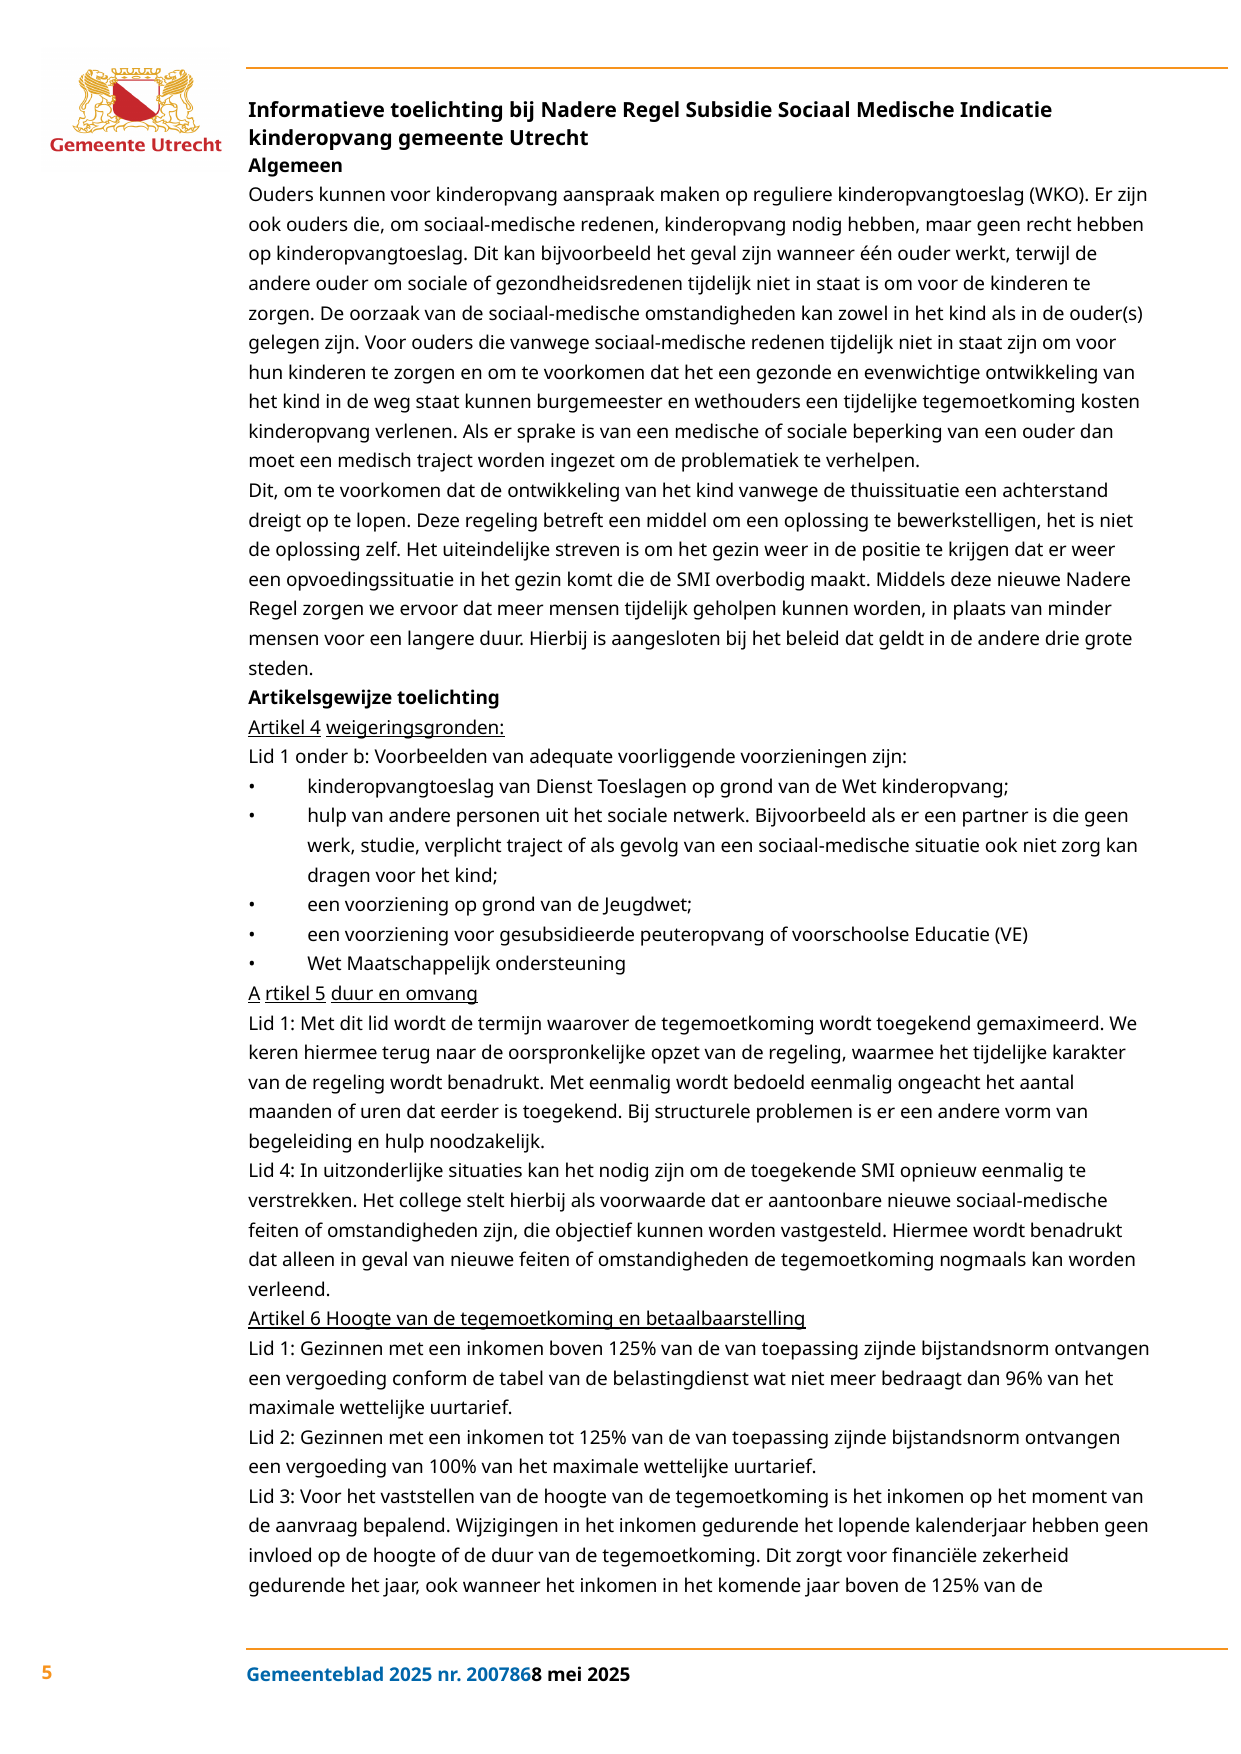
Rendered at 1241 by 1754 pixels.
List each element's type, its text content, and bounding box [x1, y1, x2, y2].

list een voorziening voor gesubsidieerde peuteropvang of voorschoolse Educatie (VE) [248, 921, 1152, 947]
text Artikel 6 Hoogte van de tegemoetkoming en betaalbaarstelling [248, 1306, 1152, 1331]
text Algemeen [248, 152, 1152, 177]
text Lid 3: Voor het vaststellen van de hoogte van de tegemoetkoming is het inkomen op het moment van de aanvraag bepalend. Wijzigingen in het inkomen gedurende het lopende kalenderjaar hebben geen invloed op de hoogte of de duur van de tegemoetkoming. Dit zorgt voor financiële zekerheid gedurende het jaar, ook wanneer het inkomen in het komende jaar boven de 125% van de [248, 1483, 1152, 1597]
text Lid 4: In uitzonderlijke situaties kan het nodig zijn om de toegekende SMI opnieuw eenmalig te verstrekken. Het college stelt hierbij als voorwaarde dat er aantoonbare nieuwe sociaal-medische feiten of omstandigheden zijn, die objectief kunnen worden vastgesteld. Hiermee wordt benadrukt dat alleen in geval van nieuwe feiten of omstandigheden de tegemoetkoming nogmaals kan worden verleend. [248, 1158, 1152, 1302]
list Wet Maatschappelijk ondersteuning [248, 951, 1152, 976]
text Ouders kunnen voor kinderopvang aanspraak maken op reguliere kinderopvangtoeslag (WKO). Er zijn ook ouders die, om sociaal-medische redenen, kinderopvang nodig hebben, maar geen recht hebben op kinderopvangtoeslag. Dit kan bijvoorbeeld het geval zijn wanneer één ouder werkt, terwijl de andere ouder om sociale of gezondheidsredenen tijdelijk niet in staat is om voor de kinderen te zorgen. De oorzaak van de sociaal-medische omstandigheden kan zowel in het kind als in de ouder(s) gelegen zijn. Voor ouders die vanwege sociaal-medische redenen tijdelijk niet in staat zijn om voor hun kinderen te zorgen en om te voorkomen dat het een gezonde en evenwichtige ontwikkeling van het kind in de weg staat kunnen burgemeester en wethouders een tijdelijke tegemoetkoming kosten kinderopvang verlenen. Als er sprake is van een medische of sociale beperking van een ouder dan moet een medisch traject worden ingezet om de problematiek te verhelpen. [248, 181, 1152, 473]
list hulp van andere personen uit het sociale netwerk. Bijvoorbeeld als er een partner is die geen werk, studie, verplicht traject of als gevolg van een sociaal-medische situatie ook niet zorg kan dragen voor het kind; [248, 803, 1152, 887]
picture [41, 47, 231, 172]
text Lid 1: Met dit lid wordt de termijn waarover de tegemoetkoming wordt toegekend gemaximeerd. We keren hiermee terug naar de oorspronkelijke opzet van de regeling, waarmee het tijdelijke karakter van de regeling wordt benadrukt. Met eenmalig wordt bedoeld eenmalig ongeacht het aantal maanden of uren dat eerder is toegekend. Bij structurele problemen is er een andere vorm van begeleiding en hulp noodzakelijk. [248, 1010, 1152, 1154]
text Artikelsgewijze toelichting [248, 684, 1152, 710]
text Informatieve toelichting bij Nadere Regel Subsidie Sociaal Medische Indicatie kinderopvang gemeente Utrecht [248, 95, 1152, 152]
text Artikel 4 weigeringsgronden: [248, 714, 1152, 739]
text Dit, om te voorkomen dat de ontwikkeling van het kind vanwege de thuissituatie een achterstand dreigt op te lopen. Deze regeling betreft een middel om een oplossing te bewerkstelligen, het is niet de oplossing zelf. Het uiteindelijke streven is om het gezin weer in de positie te krijgen dat er weer een opvoedingssituatie in het gezin komt die de SMI overbodig maakt. Middels deze nieuwe Nadere Regel zorgen we ervoor dat meer mensen tijdelijk geholpen kunnen worden, in plaats van minder mensen voor een langere duur. Hierbij is aangesloten bij het beleid dat geldt in de andere drie grote steden. [248, 477, 1152, 680]
text Lid 1: Gezinnen met een inkomen boven 125% van de van toepassing zijnde bijstandsnorm ontvangen een vergoeding conform de tabel van de belastingdienst wat niet meer bedraagt dan 96% van het maximale wettelijke uurtarief. [248, 1335, 1152, 1420]
list een voorziening op grond van de Jeugdwet; [248, 891, 1152, 917]
text Lid 2: Gezinnen met een inkomen tot 125% van de van toepassing zijnde bijstandsnorm ontvangen een vergoeding van 100% van het maximale wettelijke uurtarief. [248, 1424, 1152, 1479]
text A rtikel 5 duur en omvang [248, 980, 1152, 1006]
list kinderopvangtoeslag van Dienst Toeslagen op grond van de Wet kinderopvang; [248, 773, 1152, 799]
text Lid 1 onder b: Voorbeelden van adequate voorliggende voorzieningen zijn: [248, 743, 1152, 769]
